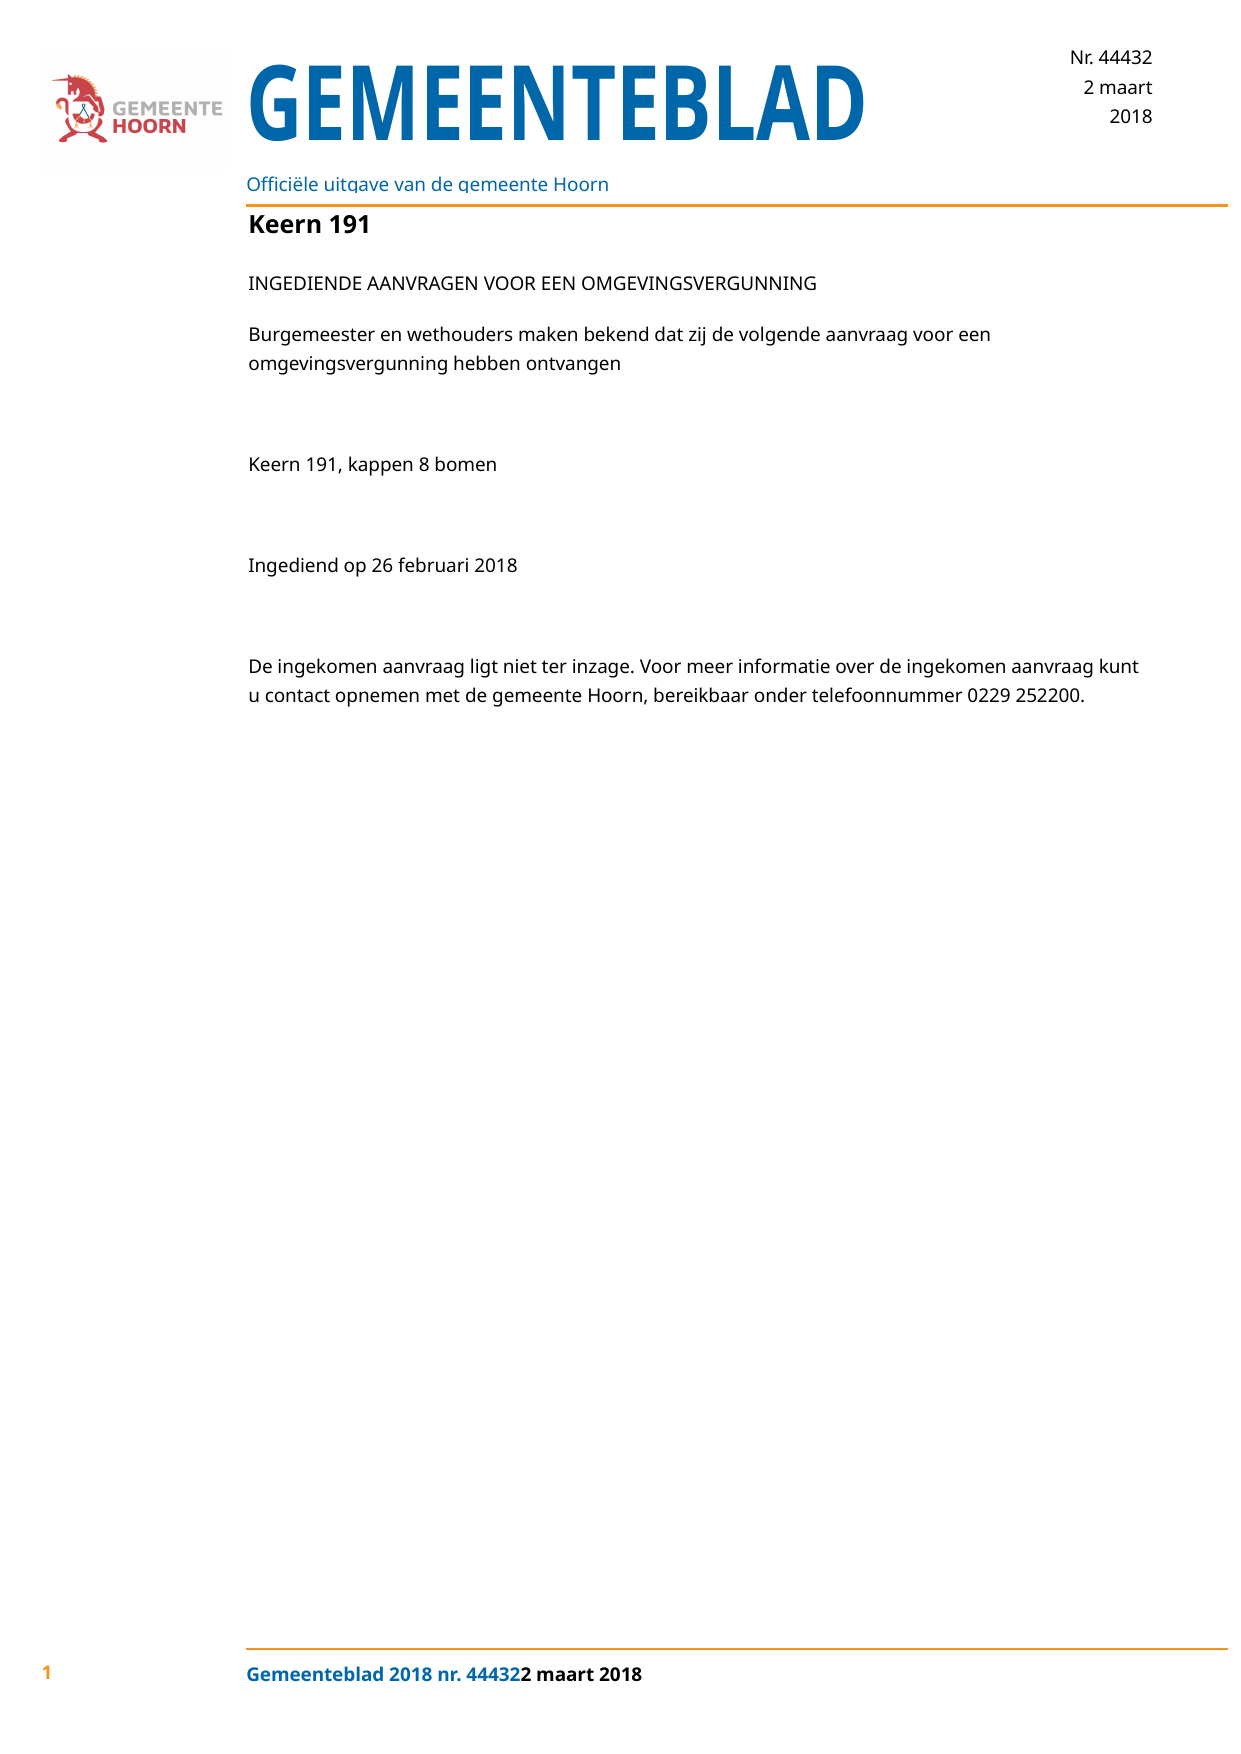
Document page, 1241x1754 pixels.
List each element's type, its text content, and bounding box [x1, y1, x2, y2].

text Ingediend op 26 februari 2018 [248, 552, 1152, 578]
text Keern 191, kappen 8 bomen [248, 451, 1152, 477]
text Keern 191 [248, 207, 1152, 241]
text De ingekomen aanvraag ligt niet ter inzage. Voor meer informatie over de ingekomen aanvraag kunt u contact opnemen met de gemeente Hoorn, bereikbaar onder telefoonnummer 0229 252200. [248, 653, 1152, 708]
text INGEDIENDE AANVRAGEN VOOR EEN OMGEVINGSVERGUNNING [248, 270, 1152, 296]
picture [41, 47, 231, 172]
text Burgemeester en wethouders maken bekend dat zij de volgende aanvraag voor een omgevingsvergunning hebben ontvangen [248, 321, 1152, 376]
